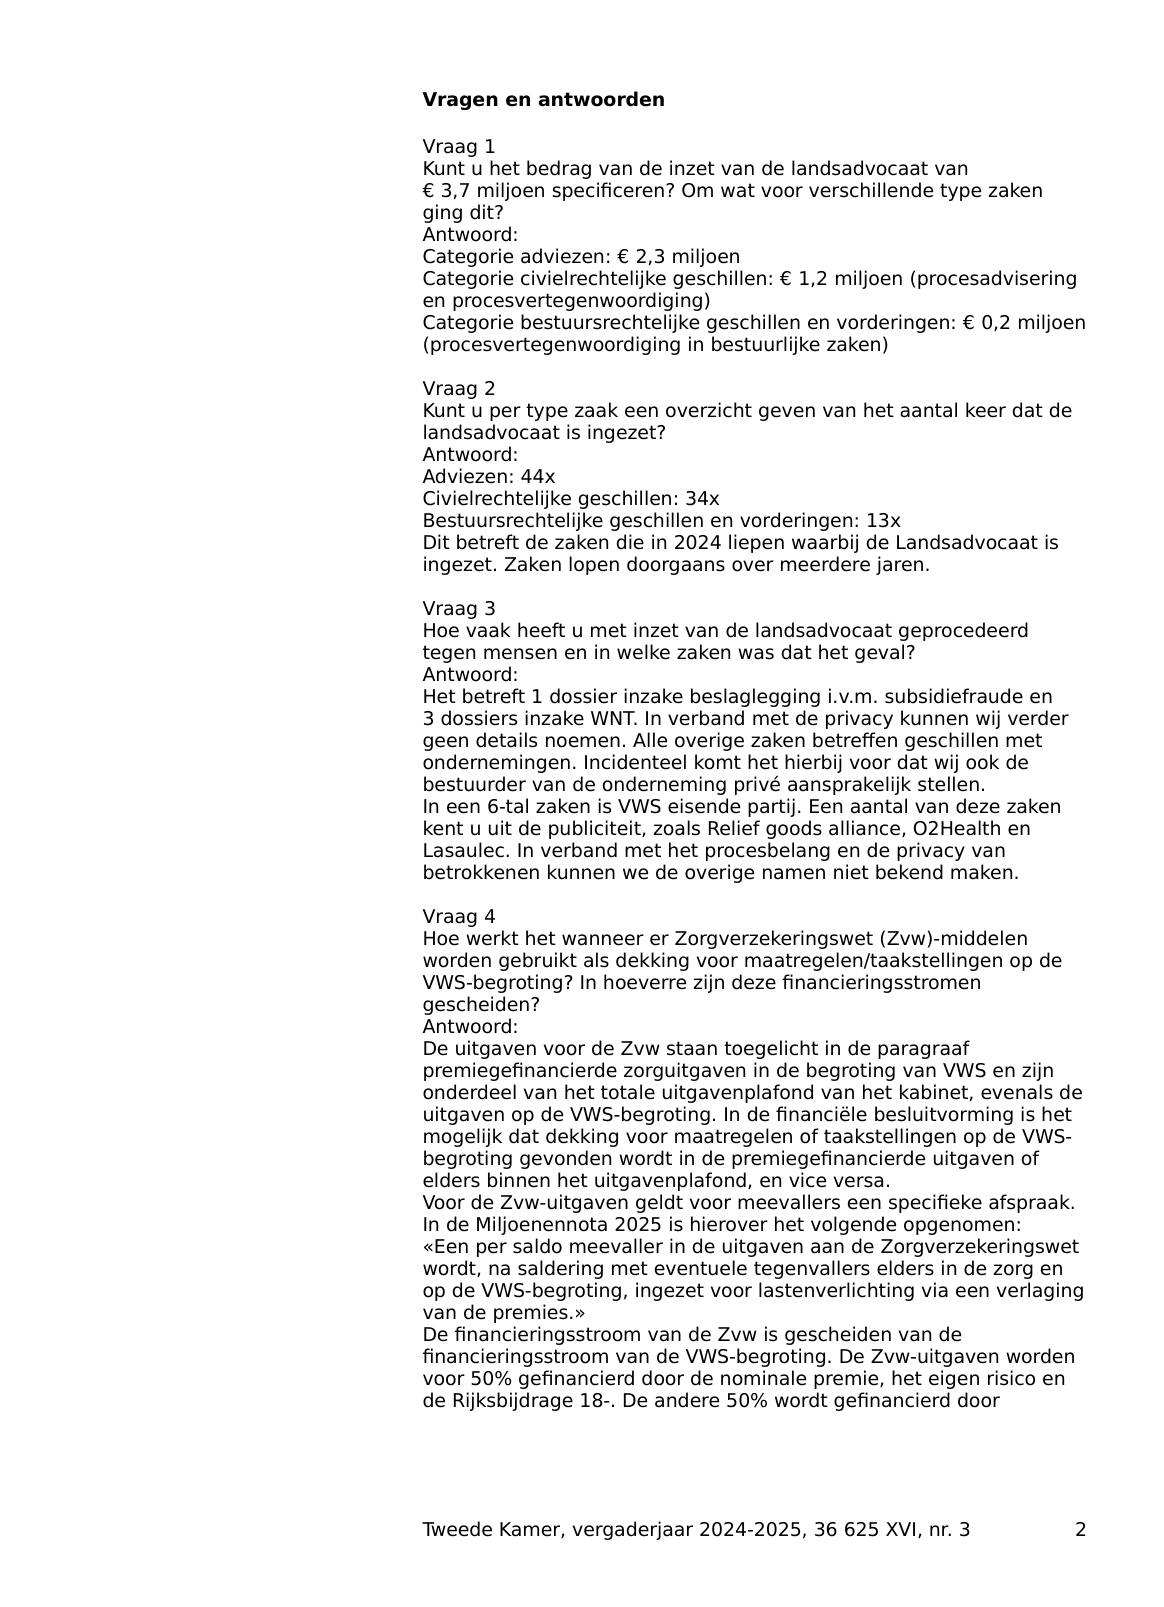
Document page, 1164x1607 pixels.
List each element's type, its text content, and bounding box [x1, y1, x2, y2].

text Adviezen: 44x [422, 466, 1087, 488]
text «Een per saldo meevaller in de uitgaven aan de Zorgverzekeringswet wordt, na saldering met eventuele tegenvallers elders in de zorg en op de VWS-begroting, ingezet voor lastenverlichting via een verlaging van de premies.» [422, 1236, 1087, 1323]
text In een 6-tal zaken is VWS eisende partij. Een aantal van deze zaken kent u uit de publiciteit, zoals Relief goods alliance, O2Health en Lasaulec. In verband met het procesbelang en de privacy van betrokkenen kunnen we de overige namen niet bekend maken. [422, 796, 1087, 884]
text Hoe vaak heeft u met inzet van de landsadvocaat geprocedeerd tegen mensen en in welke zaken was dat het geval? [422, 620, 1087, 664]
text Categorie bestuursrechtelijke geschillen en vorderingen: € 0,2 miljoen (procesvertegenwoordiging in bestuurlijke zaken) [422, 312, 1087, 356]
text Voor de Zvw-uitgaven geldt voor meevallers een specifieke afspraak. In de Miljoenennota 2025 is hierover het volgende opgenomen: [422, 1192, 1087, 1236]
subtitle Vragen en antwoorden [422, 89, 1087, 111]
text De uitgaven voor de Zvw staan toegelicht in de paragraaf premiegefinancierde zorguitgaven in de begroting van VWS en zijn onderdeel van het totale uitgavenplafond van het kabinet, evenals de uitgaven op de VWS-begroting. In de financiële besluitvorming is het mogelijk dat dekking voor maatregelen of taakstellingen op de VWS-begroting gevonden wordt in de premiegefinancierde uitgaven of elders binnen het uitgavenplafond, en vice versa. [422, 1038, 1087, 1192]
text Kunt u per type zaak een overzicht geven van het aantal keer dat de landsadvocaat is ingezet? [422, 400, 1087, 444]
text Antwoord: [422, 1016, 1087, 1038]
text Vraag 2 [422, 378, 1087, 400]
text Antwoord: [422, 224, 1087, 246]
text Kunt u het bedrag van de inzet van de landsadvocaat van € 3,7 miljoen specificeren? Om wat voor verschillende type zaken ging dit? [422, 158, 1087, 224]
text Vraag 3 [422, 598, 1087, 620]
text Hoe werkt het wanneer er Zorgverzekeringswet (Zvw)-middelen worden gebruikt als dekking voor maatregelen/taakstellingen op de VWS-begroting? In hoeverre zijn deze financieringsstromen gescheiden? [422, 928, 1087, 1016]
text Dit betreft de zaken die in 2024 liepen waarbij de Landsadvocaat is ingezet. Zaken lopen doorgaans over meerdere jaren. [422, 532, 1087, 576]
text Het betreft 1 dossier inzake beslaglegging i.v.m. subsidiefraude en 3 dossiers inzake WNT. In verband met de privacy kunnen wij verder geen details noemen. Alle overige zaken betreffen geschillen met ondernemingen. Incidenteel komt het hierbij voor dat wij ook de bestuurder van de onderneming privé aansprakelijk stellen. [422, 686, 1087, 796]
text Vraag 4 [422, 906, 1087, 928]
text Antwoord: [422, 664, 1087, 686]
text Civielrechtelijke geschillen: 34x [422, 488, 1087, 510]
text Antwoord: [422, 444, 1087, 466]
text Categorie adviezen: € 2,3 miljoen [422, 246, 1087, 268]
text De financieringsstroom van de Zvw is gescheiden van de financieringsstroom van de VWS-begroting. De Zvw-uitgaven worden voor 50% gefinancierd door de nominale premie, het eigen risico en de Rijksbijdrage 18-. De andere 50% wordt gefinancierd door [422, 1323, 1087, 1411]
text Categorie civielrechtelijke geschillen: € 1,2 miljoen (procesadvisering en procesvertegenwoordiging) [422, 268, 1087, 312]
text Bestuursrechtelijke geschillen en vorderingen: 13x [422, 510, 1087, 532]
text Vraag 1 [422, 136, 1087, 158]
